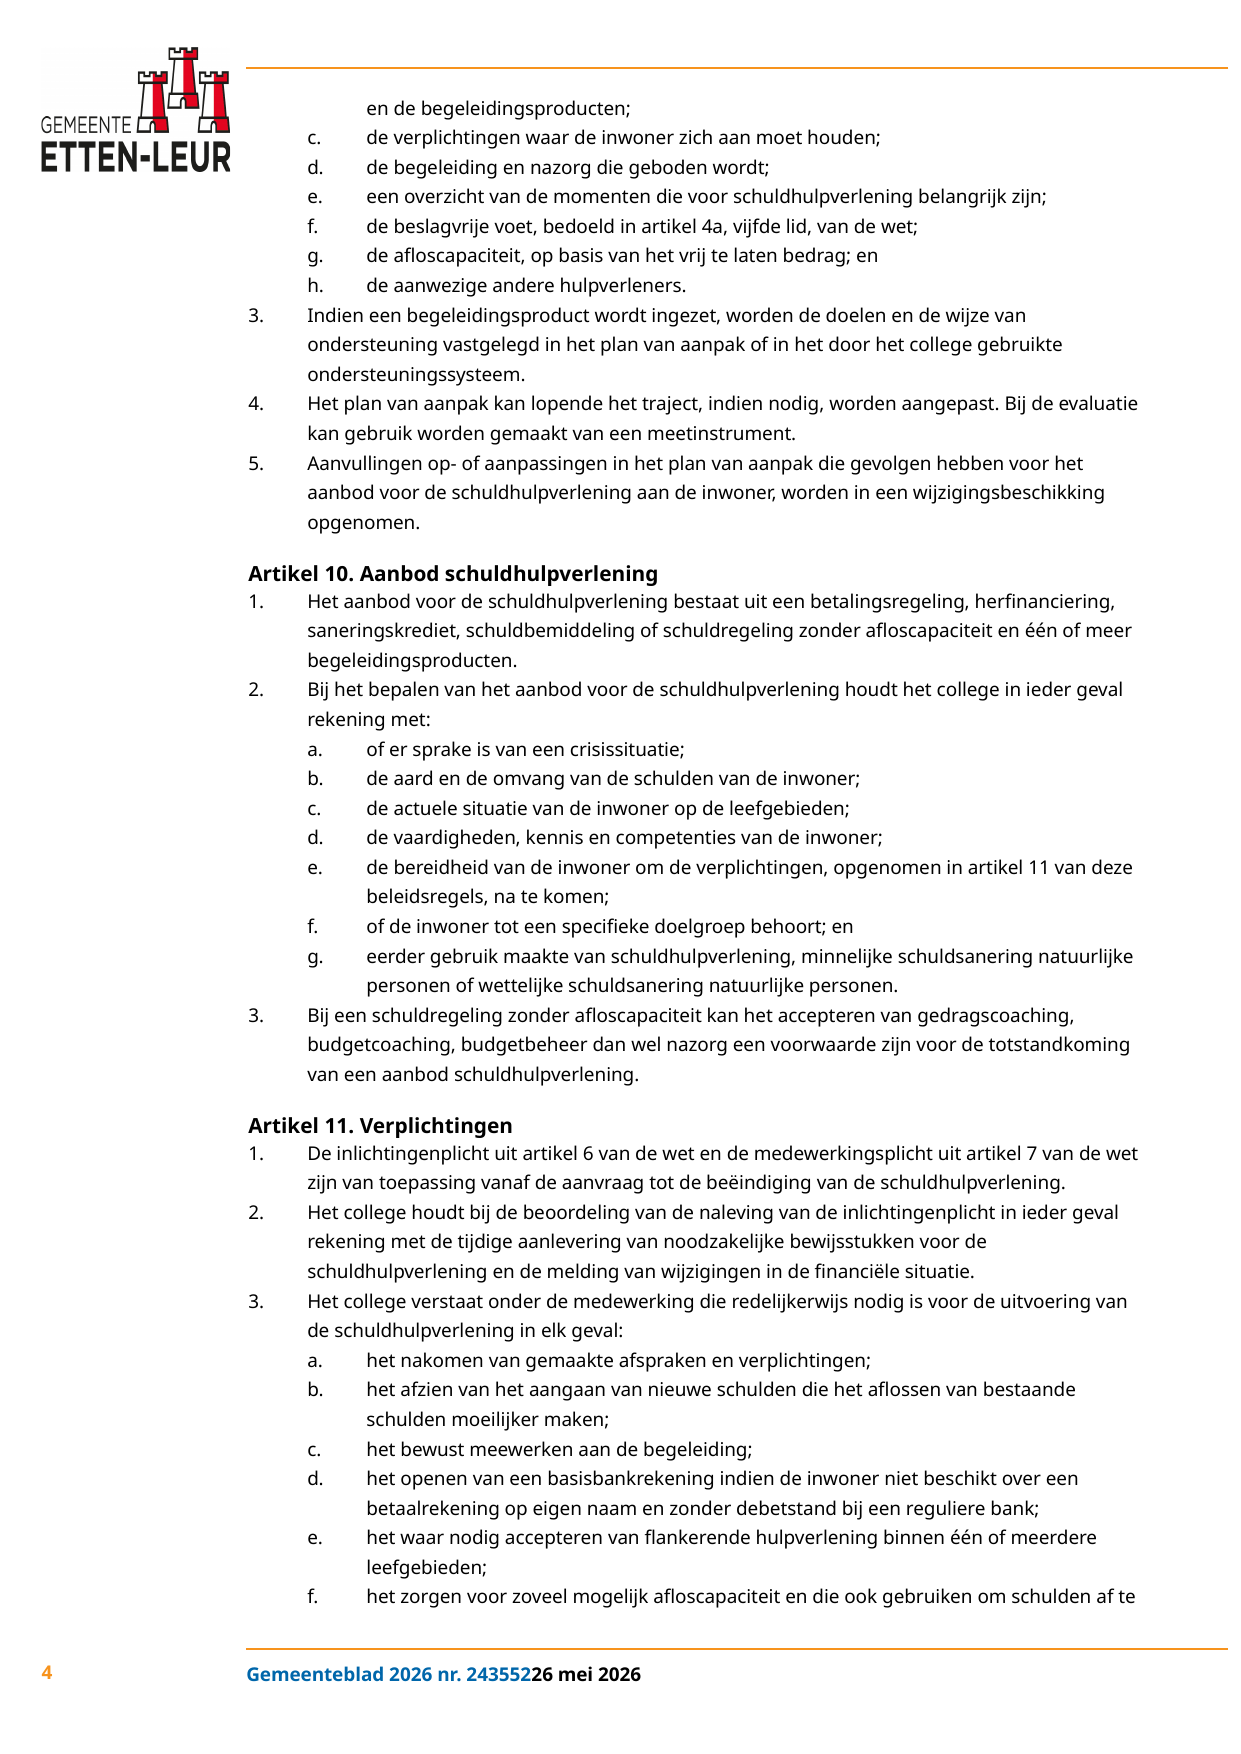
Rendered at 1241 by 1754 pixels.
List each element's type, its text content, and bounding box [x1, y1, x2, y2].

list de actuele situatie van de inwoner op de leefgebieden; [307, 795, 1152, 821]
list Het plan van aanpak kan lopende het traject, indien nodig, worden aangepast. Bij de evaluatie kan gebruik worden gemaakt van een meetinstrument. [248, 391, 1152, 446]
list eerder gebruik maakte van schuldhulpverlening, minnelijke schuldsanering natuurlijke personen of wettelijke schuldsanering natuurlijke personen. [307, 943, 1152, 998]
list het nakomen van gemaakte afspraken en verplichtingen; [307, 1347, 1152, 1373]
list het waar nodig accepteren van flankerende hulpverlening binnen één of meerdere leefgebieden; [307, 1524, 1152, 1580]
list en de begeleidingsproducten; [307, 95, 1152, 121]
list de verplichtingen waar de inwoner zich aan moet houden; [307, 124, 1152, 150]
list de aanwezige andere hulpverleners. [307, 272, 1152, 298]
list De inlichtingenplicht uit artikel 6 van de wet en de medewerkingsplicht uit artikel 7 van de wet zijn van toepassing vanaf de aanvraag tot de beëindiging van de schuldhulpverlening. [248, 1140, 1152, 1195]
list het bewust meewerken aan de begeleiding; [307, 1436, 1152, 1462]
list de vaardigheden, kennis en competenties van de inwoner; [307, 824, 1152, 850]
list de bereidheid van de inwoner om de verplichtingen, opgenomen in artikel 11 van deze beleidsregels, na te komen; [307, 854, 1152, 909]
text Artikel 11. Verplichtingen [248, 1112, 1152, 1140]
list de beslagvrije voet, bedoeld in artikel 4a, vijfde lid, van de wet; [307, 213, 1152, 239]
list het zorgen voor zoveel mogelijk afloscapaciteit en die ook gebruiken om schulden af te [307, 1584, 1152, 1609]
picture [41, 47, 231, 172]
list of de inwoner tot een specifieke doelgroep behoort; en [307, 913, 1152, 939]
list de aard en de omvang van de schulden van de inwoner; [307, 765, 1152, 791]
list de begeleiding en nazorg die geboden wordt; [307, 154, 1152, 180]
list het openen van een basisbankrekening indien de inwoner niet beschikt over een betaalrekening op eigen naam en zonder debetstand bij een reguliere bank; [307, 1465, 1152, 1521]
list Het aanbod voor de schuldhulpverlening bestaat uit een betalingsregeling, herfinanciering, saneringskrediet, schuldbemiddeling of schuldregeling zonder afloscapaciteit en één of meer begeleidingsproducten. [248, 588, 1152, 673]
list de afloscapaciteit, op basis van het vrij te laten bedrag; en [307, 243, 1152, 268]
list een overzicht van de momenten die voor schuldhulpverlening belangrijk zijn; [307, 183, 1152, 209]
list Bij een schuldregeling zonder afloscapaciteit kan het accepteren van gedragscoaching, budgetcoaching, budgetbeheer dan wel nazorg een voorwaarde zijn voor de totstandkoming van een aanbod schuldhulpverlening. [248, 1002, 1152, 1087]
list Aanvullingen op- of aanpassingen in het plan van aanpak die gevolgen hebben voor het aanbod voor de schuldhulpverlening aan de inwoner, worden in een wijzigingsbeschikking opgenomen. [248, 450, 1152, 535]
list het afzien van het aangaan van nieuwe schulden die het aflossen van bestaande schulden moeilijker maken; [307, 1377, 1152, 1432]
list of er sprake is van een crisissituatie; [307, 736, 1152, 761]
text Artikel 10. Aanbod schuldhulpverlening [248, 559, 1152, 588]
list Indien een begeleidingsproduct wordt ingezet, worden de doelen en de wijze van ondersteuning vastgelegd in het plan van aanpak of in het door het college gebruikte ondersteuningssysteem. [248, 302, 1152, 387]
list Het college houdt bij de beoordeling van de naleving van de inlichtingenplicht in ieder geval rekening met de tijdige aanlevering van noodzakelijke bewijsstukken voor de schuldhulpverlening en de melding van wijzigingen in de financiële situatie. [248, 1199, 1152, 1284]
list Bij het bepalen van het aanbod voor de schuldhulpverlening houdt het college in ieder geval rekening met: [248, 677, 1152, 732]
list Het college verstaat onder de medewerking die redelijkerwijs nodig is voor de uitvoering van de schuldhulpverlening in elk geval: [248, 1288, 1152, 1343]
